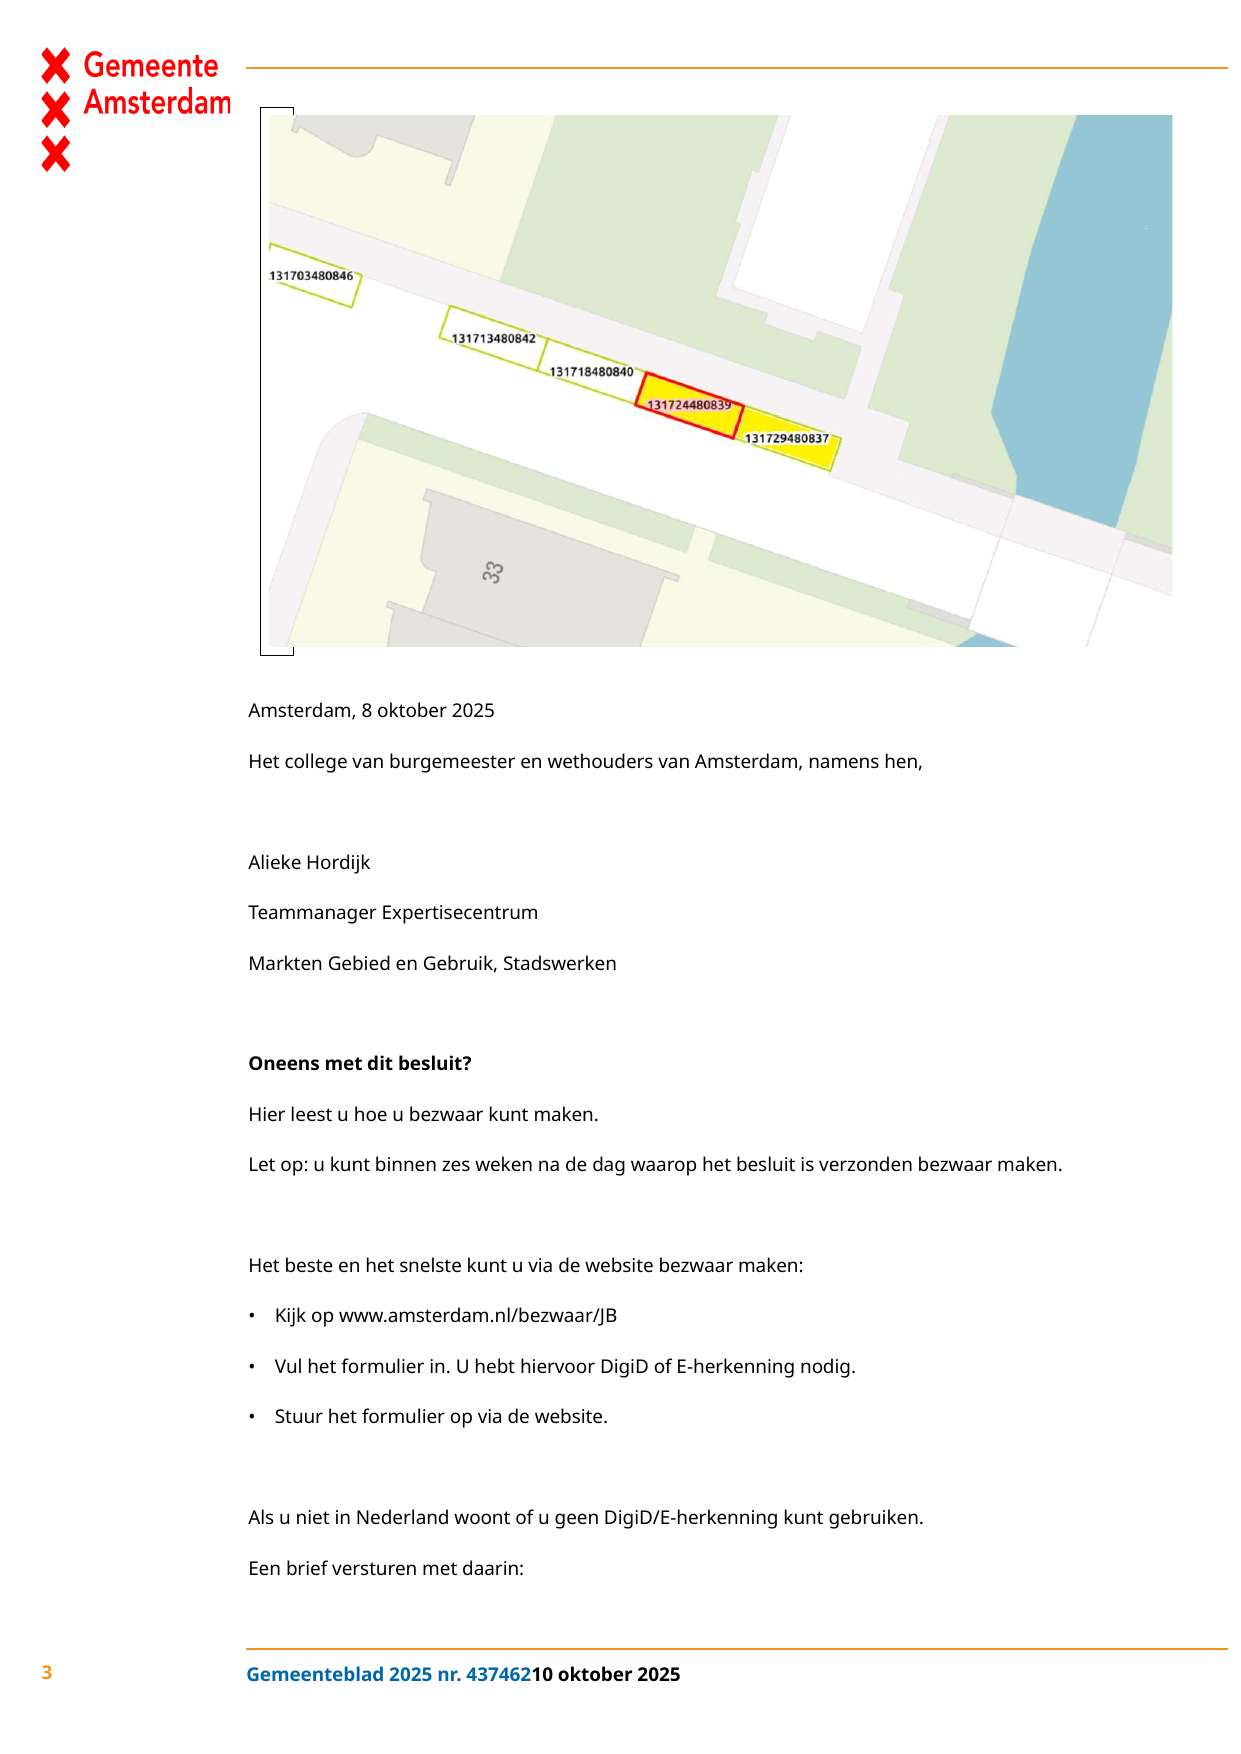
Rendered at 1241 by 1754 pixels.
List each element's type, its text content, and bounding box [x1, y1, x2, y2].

text Markten Gebied en Gebruik, Stadswerken [248, 950, 1152, 975]
text Oneens met dit besluit? [248, 1051, 1152, 1076]
text • Vul het formulier in. U hebt hiervoor DigiD of E-herkenning nodig. [248, 1353, 1152, 1379]
picture [41, 47, 231, 172]
text Een brief versturen met daarin: [248, 1555, 1152, 1580]
text • Stuur het formulier op via de website. [248, 1403, 1152, 1429]
text Het beste en het snelste kunt u via de website bezwaar maken: [248, 1252, 1152, 1278]
text Amsterdam, 8 oktober 2025 [248, 698, 1152, 723]
text Als u niet in Nederland woont of u geen DigiD/E-herkenning kunt gebruiken. [248, 1504, 1152, 1530]
text Alieke Hordijk [248, 849, 1152, 874]
text Het college van burgemeester en wethouders van Amsterdam, namens hen, [248, 748, 1152, 774]
text • Kijk op www.amsterdam.nl/bezwaar/JB [248, 1303, 1152, 1328]
text Teammanager Expertisecentrum [248, 899, 1152, 925]
text Hier leest u hoe u bezwaar kunt maken. [248, 1101, 1152, 1127]
text Let op: u kunt binnen zes weken na de dag waarop het besluit is verzonden bezwaar maken. [248, 1151, 1152, 1177]
picture [268, 115, 1173, 647]
